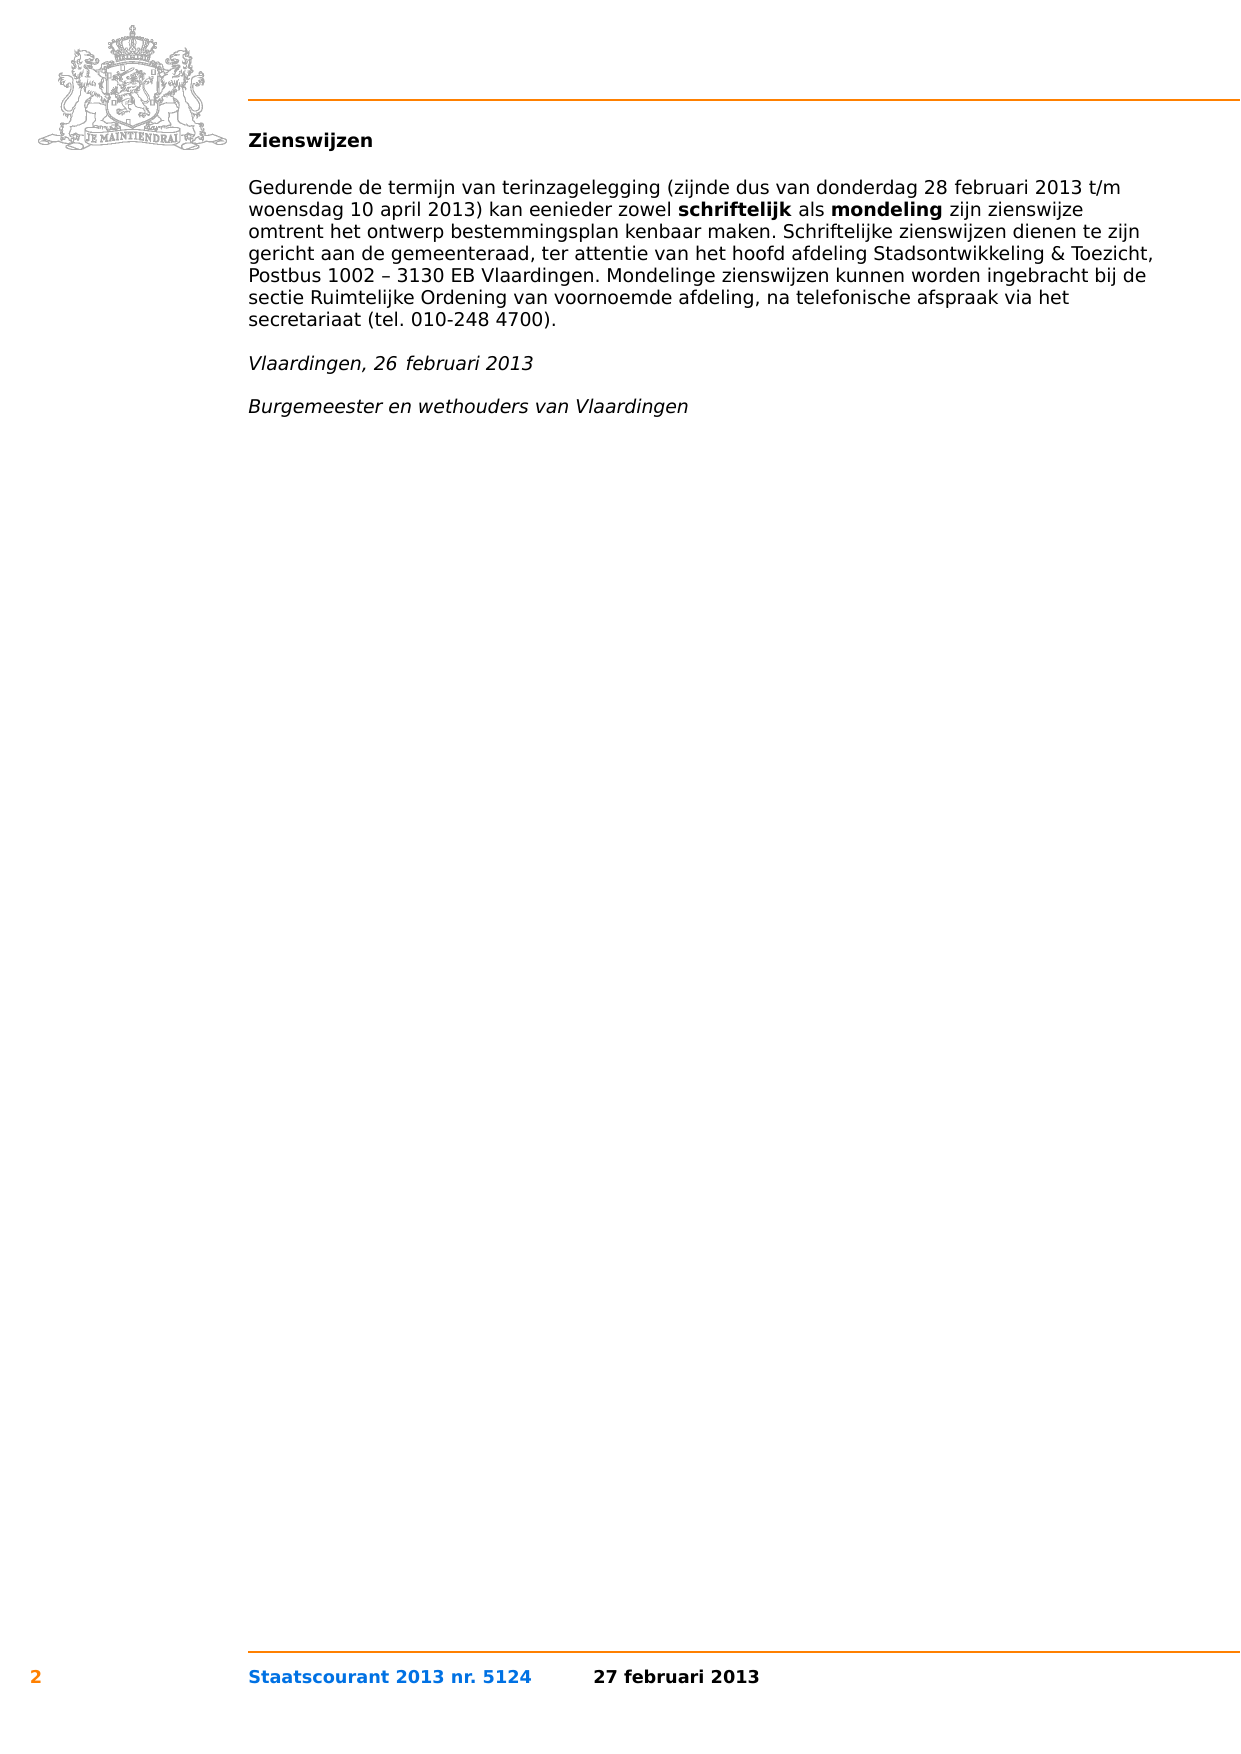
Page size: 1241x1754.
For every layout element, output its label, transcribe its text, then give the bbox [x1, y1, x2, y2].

subtitle Zienswijzen [248, 130, 1163, 152]
text Gedurende de termijn van terinzagelegging (zijnde dus van donderdag 28 februari 2013 t/m woensdag 10 april 2013) kan eenieder zowel schriftelijk als mondeling zijn zienswijze omtrent het ontwerp bestemmingsplan kenbaar maken. Schriftelijke zienswijzen dienen te zijn gericht aan de gemeenteraad, ter attentie van het hoofd afdeling Stadsontwikkeling & Toezicht, Postbus 1002 – 3130 EB Vlaardingen. Mondelinge zienswijzen kunnen worden ingebracht bij de sectie Ruimtelijke Ordening van voornoemde afdeling, na telefonische afspraak via het secretariaat (tel. 010-248 4700). [248, 177, 1163, 331]
picture [38, 25, 227, 150]
text Burgemeester en wethouders van Vlaardingen [248, 396, 1163, 418]
text Vlaardingen, 26 februari 2013 [248, 353, 1163, 374]
